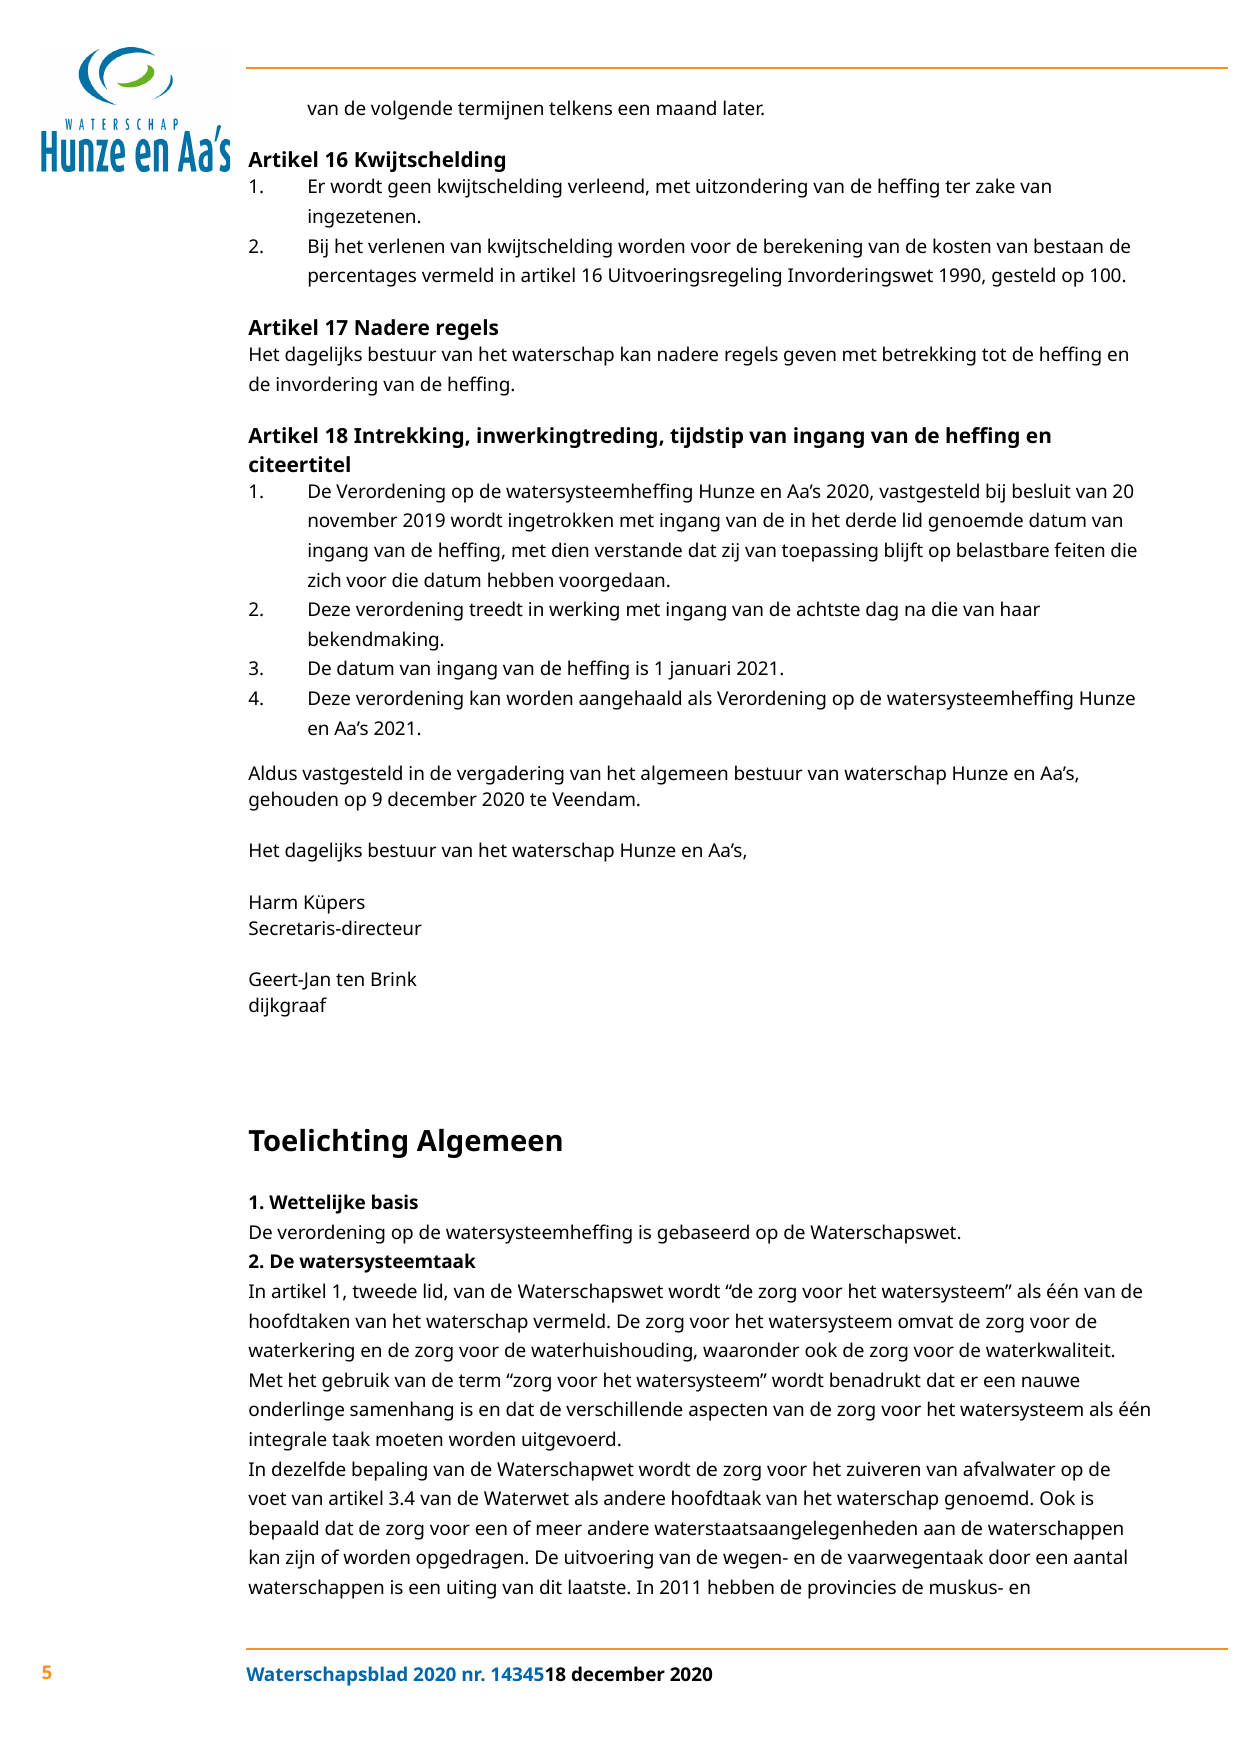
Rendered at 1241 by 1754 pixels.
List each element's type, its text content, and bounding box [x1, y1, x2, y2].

text dijkgraaf [248, 992, 1152, 1018]
list Er wordt geen kwijtschelding verleend, met uitzondering van de heffing ter zake van ingezetenen. [248, 174, 1152, 229]
picture [41, 47, 231, 172]
text Geert-Jan ten Brink [248, 966, 1152, 992]
text Secretaris-directeur [248, 915, 1152, 941]
picture [226, 145, 231, 156]
text In artikel 1, tweede lid, van de Waterschapswet wordt “de zorg voor het watersysteem” als één van de hoofdtaken van het waterschap vermeld. De zorg voor het watersysteem omvat de zorg voor de waterkering en de zorg voor de waterhuishouding, waaronder ook de zorg voor de waterkwaliteit. Met het gebruik van de term “zorg voor het watersysteem” wordt benadrukt dat er een nauwe onderlinge samenhang is en dat de verschillende aspecten van de zorg voor het watersysteem als één integrale taak moeten worden uitgevoerd. [248, 1278, 1152, 1452]
list Deze verordening treedt in werking met ingang van de achtste dag na die van haar bekendmaking. [248, 596, 1152, 652]
list De datum van ingang van de heffing is 1 januari 2021. [248, 656, 1152, 681]
text De verordening op de watersysteemheffing is gebaseerd op de Waterschapswet. [248, 1219, 1152, 1245]
list Deze verordening kan worden aangehaald als Verordening op de watersysteemheffing Hunze en Aa’s 2021. [248, 685, 1152, 741]
text 2. De watersysteemtaak [248, 1249, 1152, 1274]
text Artikel 16 Kwijtschelding [248, 145, 1152, 174]
picture [183, 163, 191, 172]
text In dezelfde bepaling van de Waterschapwet wordt de zorg voor het zuiveren van afvalwater op de voet van artikel 3.4 van de Waterwet als andere hoofdtaak van het waterschap genoemd. Ook is bepaald dat de zorg voor een of meer andere waterstaatsaangelegenheden aan de waterschappen kan zijn of worden opgedragen. De uitvoering van de wegen- en de vaarwegentaak door een aantal waterschappen is een uiting van dit laatste. In 2011 hebben de provincies de muskus- en [248, 1456, 1152, 1600]
text 1. Wettelijke basis [248, 1189, 1152, 1215]
text Artikel 18 Intrekking, inwerkingtreding, tijdstip van ingang van de heffing en citeertitel [248, 421, 1152, 478]
text Harm Küpers [248, 889, 1152, 915]
list De Verordening op de watersysteemheffing Hunze en Aa’s 2020, vastgesteld bij besluit van 20 november 2019 wordt ingetrokken met ingang van de in het derde lid genoemde datum van ingang van de heffing, met dien verstande dat zij van toepassing blijft op belastbare feiten die zich voor die datum hebben voorgedaan. [248, 478, 1152, 593]
text Toelichting Algemeen [248, 1121, 1152, 1160]
picture [47, 154, 51, 172]
text Aldus vastgesteld in de vergadering van het algemeen bestuur van waterschap Hunze en Aa’s, gehouden op 9 december 2020 te Veendam. [248, 760, 1152, 812]
text Het dagelijks bestuur van het waterschap kan nadere regels geven met betrekking tot de heffing en de invordering van de heffing. [248, 341, 1152, 397]
text Het dagelijks bestuur van het waterschap Hunze en Aa’s, [248, 838, 1152, 863]
text Artikel 17 Nadere regels [248, 313, 1152, 341]
list van de volgende termijnen telkens een maand later. [248, 95, 1152, 121]
list Bij het verlenen van kwijtschelding worden voor de berekening van de kosten van bestaan de percentages vermeld in artikel 16 Uitvoeringsregeling Invorderingswet 1990, gesteld op 100. [248, 233, 1152, 288]
